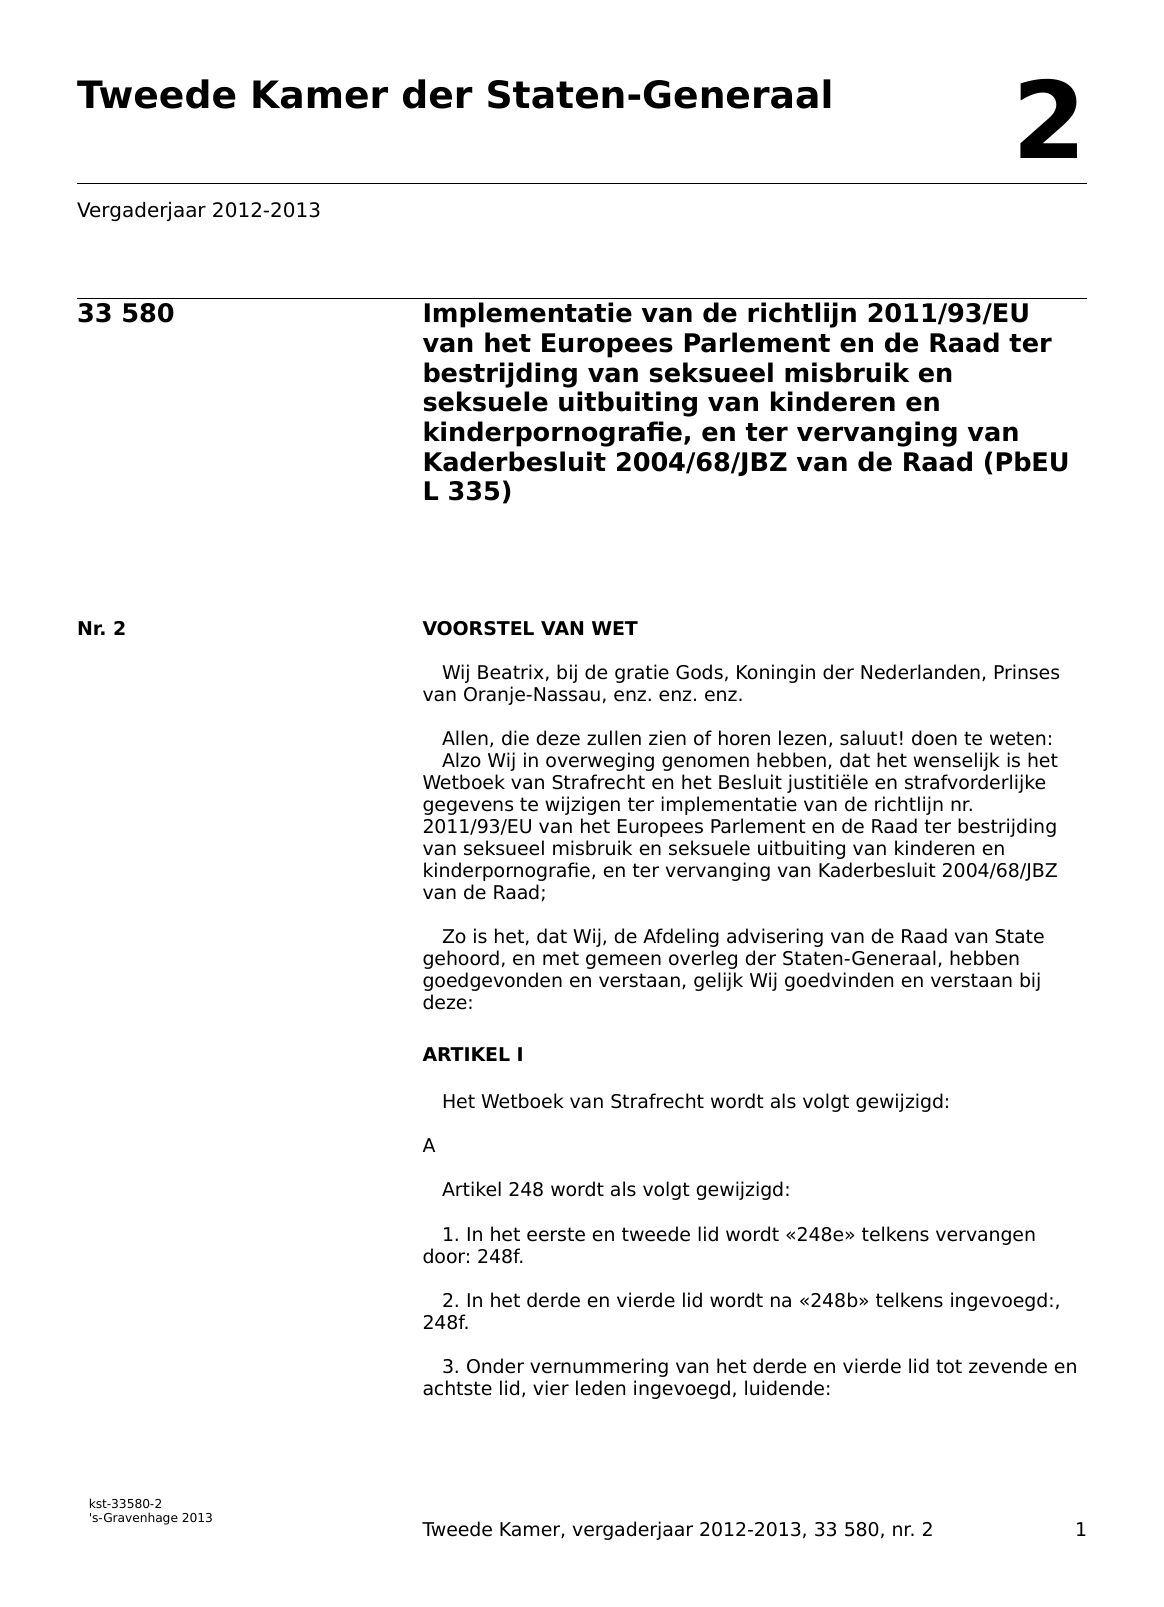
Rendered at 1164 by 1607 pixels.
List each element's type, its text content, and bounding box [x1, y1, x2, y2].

text 1. In het eerste en tweede lid wordt «248e» telkens vervangen door: 248f. [422, 1223, 1087, 1267]
text Zo is het, dat Wij, de Afdeling advisering van de Raad van State gehoord, en met gemeen overleg der Staten-Generaal, hebben goedgevonden en verstaan, gelijk Wij goedvinden en verstaan bij deze: [422, 926, 1087, 1014]
table_header Tweede Kamer der Staten-Generaal [77, 59, 886, 183]
subtitle 33 580 Implementatie van de richtlijn 2011/93/EU van het Europees Parlement en de Raad ter bestrijding van seksueel misbruik en seksuele uitbuiting van kinderen en kinderpornografie, en ter vervanging van Kaderbesluit 2004/68/JBZ van de Raad (PbEU L 335) [77, 299, 1087, 507]
text Het Wetboek van Strafrecht wordt als volgt gewijzigd: [422, 1091, 1087, 1113]
text 3. Onder vernummering van het derde en vierde lid tot zevende en achtste lid, vier leden ingevoegd, luidende: [422, 1356, 1087, 1400]
text Artikel 248 wordt als volgt gewijzigd: [422, 1179, 1087, 1201]
text 's-Gravenhage 2013 [88, 1511, 323, 1525]
text Allen, die deze zullen zien of horen lezen, saluut! doen te weten: [422, 728, 1087, 750]
subtitle ARTIKEL I [422, 1044, 1087, 1066]
text 2. In het derde en vierde lid wordt na «248b» telkens ingevoegd:, 248f. [422, 1290, 1087, 1334]
text A [422, 1135, 1087, 1157]
table_header 2 [886, 59, 1087, 183]
text Alzo Wij in overweging genomen hebben, dat het wenselijk is het Wetboek van Strafrecht en het Besluit justitiële en strafvorderlijke gegevens te wijzigen ter implementatie van de richtlijn nr. 2011/93/EU van het Europees Parlement en de Raad ter bestrijding van seksueel misbruik en seksuele uitbuiting van kinderen en kinderpornografie, en ter vervanging van Kaderbesluit 2004/68/JBZ van de Raad; [422, 750, 1087, 904]
text Wij Beatrix, bij de gratie Gods, Koningin der Nederlanden, Prinses van Oranje-Nassau, enz. enz. enz. [422, 662, 1087, 706]
text kst-33580-2 [88, 1497, 323, 1511]
table_cell Vergaderjaar 2012-2013 [77, 184, 1087, 298]
subtitle Nr. 2 VOORSTEL VAN WET [77, 618, 1087, 640]
